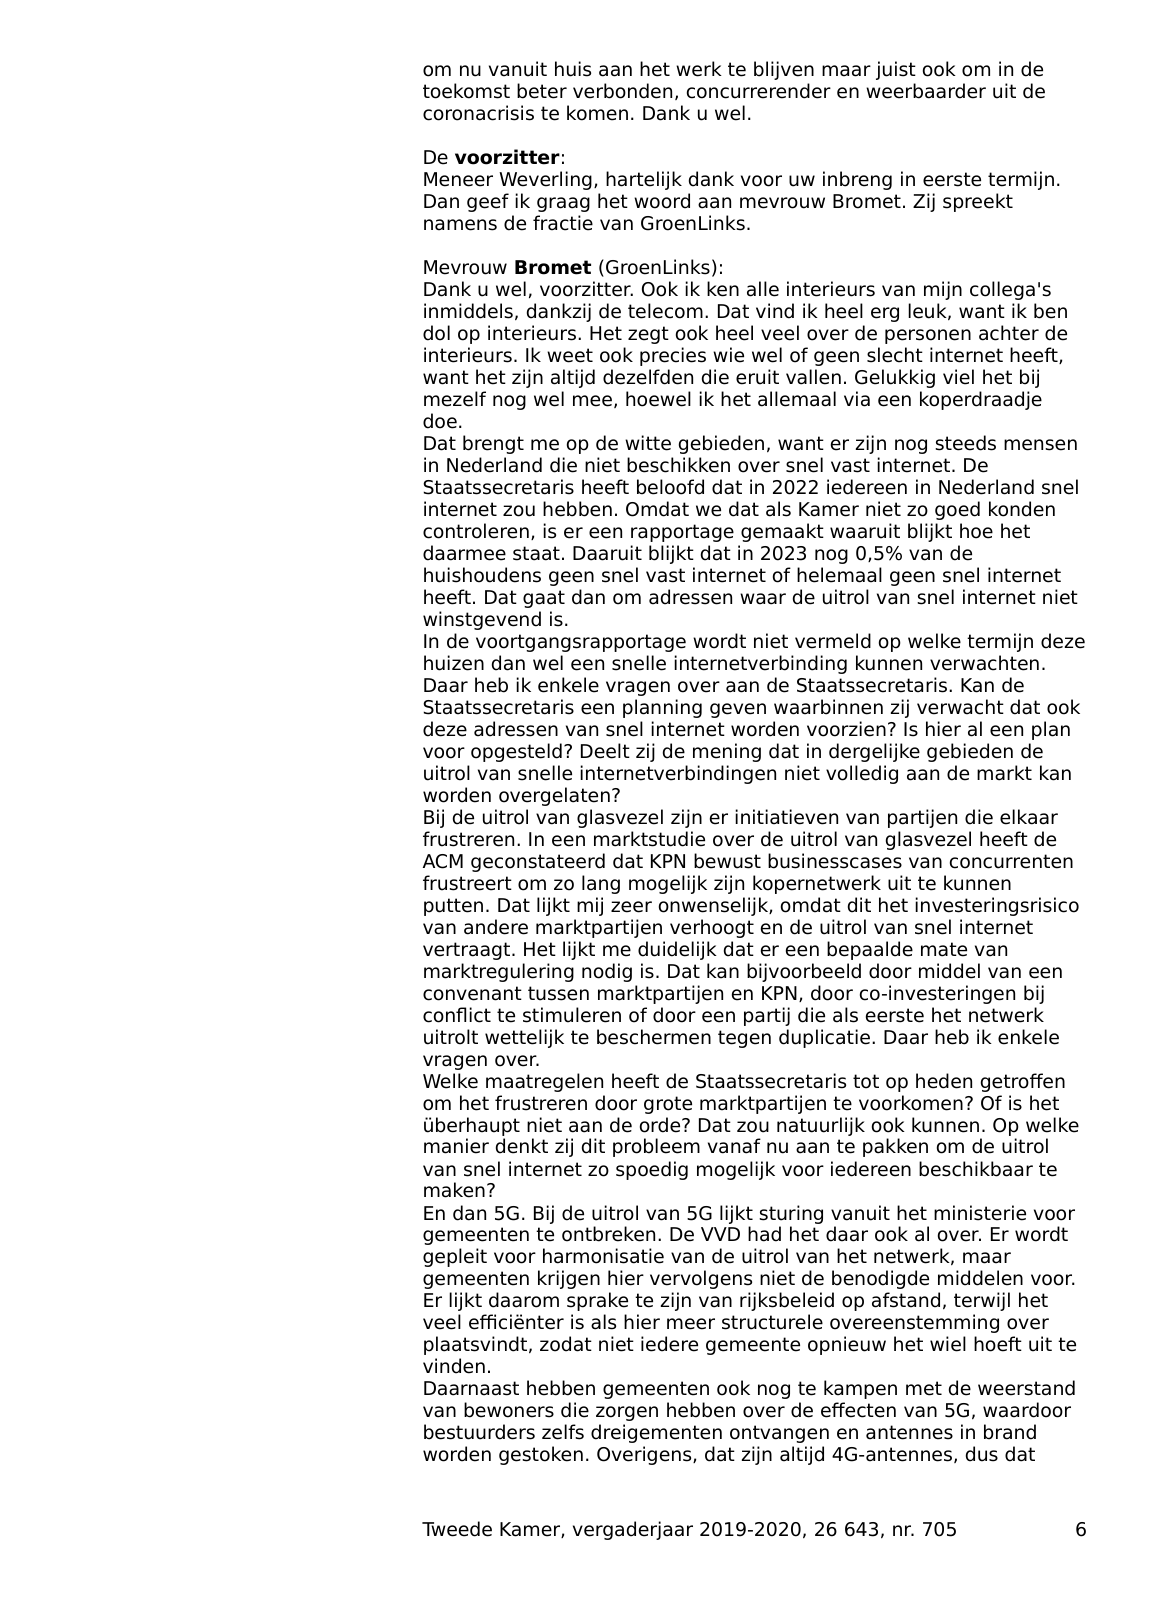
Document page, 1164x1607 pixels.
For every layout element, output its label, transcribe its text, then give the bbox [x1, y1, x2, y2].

text Dat brengt me op de witte gebieden, want er zijn nog steeds mensen in Nederland die niet beschikken over snel vast internet. De Staatssecretaris heeft beloofd dat in 2022 iedereen in Nederland snel internet zou hebben. Omdat we dat als Kamer niet zo goed konden controleren, is er een rapportage gemaakt waaruit blijkt hoe het daarmee staat. Daaruit blijkt dat in 2023 nog 0,5% van de huishoudens geen snel vast internet of helemaal geen snel internet heeft. Dat gaat dan om adressen waar de uitrol van snel internet niet winstgevend is. [422, 433, 1087, 631]
text Bij de uitrol van glasvezel zijn er initiatieven van partijen die elkaar frustreren. In een marktstudie over de uitrol van glasvezel heeft de ACM geconstateerd dat KPN bewust businesscases van concurrenten frustreert om zo lang mogelijk zijn kopernetwerk uit te kunnen putten. Dat lijkt mij zeer onwenselijk, omdat dit het investeringsrisico van andere marktpartijen verhoogt en de uitrol van snel internet vertraagt. Het lijkt me duidelijk dat er een bepaalde mate van marktregulering nodig is. Dat kan bijvoorbeeld door middel van een convenant tussen marktpartijen en KPN, door co-investeringen bij conflict te stimuleren of door een partij die als eerste het netwerk uitrolt wettelijk te beschermen tegen duplicatie. Daar heb ik enkele vragen over. [422, 807, 1087, 1071]
text Meneer Weverling, hartelijk dank voor uw inbreng in eerste termijn. Dan geef ik graag het woord aan mevrouw Bromet. Zij spreekt namens de fractie van GroenLinks. [422, 169, 1087, 235]
text En dan 5G. Bij de uitrol van 5G lijkt sturing vanuit het ministerie voor gemeenten te ontbreken. De VVD had het daar ook al over. Er wordt gepleit voor harmonisatie van de uitrol van het netwerk, maar gemeenten krijgen hier vervolgens niet de benodigde middelen voor. Er lijkt daarom sprake te zijn van rijksbeleid op afstand, terwijl het veel efficiënter is als hier meer structurele overeenstemming over plaatsvindt, zodat niet iedere gemeente opnieuw het wiel hoeft uit te vinden. [422, 1202, 1087, 1378]
text Daarnaast hebben gemeenten ook nog te kampen met de weerstand van bewoners die zorgen hebben over de effecten van 5G, waardoor bestuurders zelfs dreigementen ontvangen en antennes in brand worden gestoken. Overigens, dat zijn altijd 4G-antennes, dus dat [422, 1378, 1087, 1466]
text Dank u wel, voorzitter. Ook ik ken alle interieurs van mijn collega's inmiddels, dankzij de telecom. Dat vind ik heel erg leuk, want ik ben dol op interieurs. Het zegt ook heel veel over de personen achter de interieurs. Ik weet ook precies wie wel of geen slecht internet heeft, want het zijn altijd dezelfden die eruit vallen. Gelukkig viel het bij mezelf nog wel mee, hoewel ik het allemaal via een koperdraadje doe. [422, 279, 1087, 433]
text In de voortgangsrapportage wordt niet vermeld op welke termijn deze huizen dan wel een snelle internetverbinding kunnen verwachten. Daar heb ik enkele vragen over aan de Staatssecretaris. Kan de Staatssecretaris een planning geven waarbinnen zij verwacht dat ook deze adressen van snel internet worden voorzien? Is hier al een plan voor opgesteld? Deelt zij de mening dat in dergelijke gebieden de uitrol van snelle internetverbindingen niet volledig aan de markt kan worden overgelaten? [422, 631, 1087, 807]
text Mevrouw Bromet (GroenLinks): [422, 257, 1087, 279]
text Welke maatregelen heeft de Staatssecretaris tot op heden getroffen om het frustreren door grote marktpartijen te voorkomen? Of is het überhaupt niet aan de orde? Dat zou natuurlijk ook kunnen. Op welke manier denkt zij dit probleem vanaf nu aan te pakken om de uitrol van snel internet zo spoedig mogelijk voor iedereen beschikbaar te maken? [422, 1071, 1087, 1202]
text om nu vanuit huis aan het werk te blijven maar juist ook om in de toekomst beter verbonden, concurrerender en weerbaarder uit de coronacrisis te komen. Dank u wel. [422, 59, 1087, 125]
text De voorzitter: [422, 147, 1087, 169]
